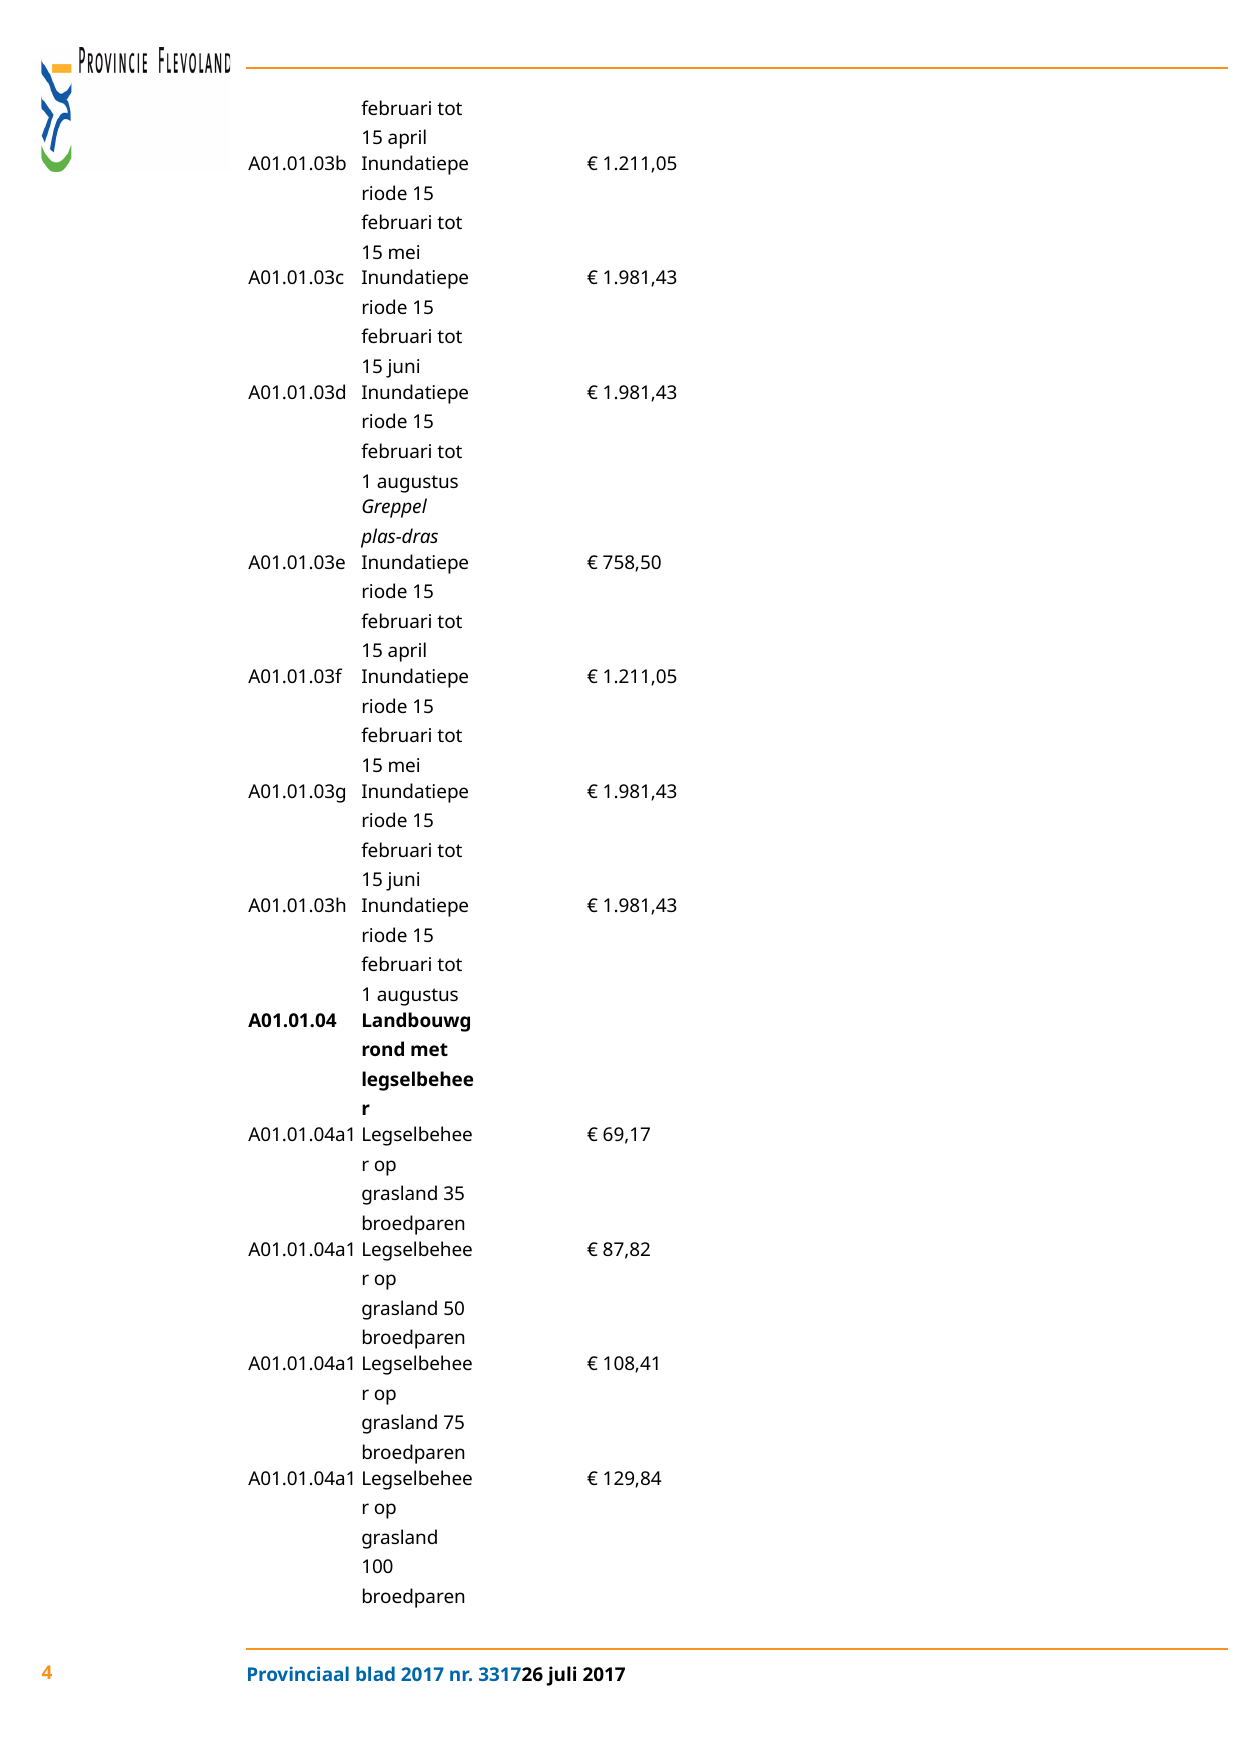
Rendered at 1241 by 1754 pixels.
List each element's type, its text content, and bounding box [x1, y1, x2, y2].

table_cell A01.01.03h [248, 892, 361, 1007]
table_cell € 1.211,05 [587, 150, 700, 264]
table_cell [474, 265, 587, 379]
table_cell Inundatieperiode 15 februari tot 15 mei [361, 150, 474, 264]
table_cell [248, 95, 361, 150]
table_cell [474, 379, 587, 493]
table_cell A01.01.03b [248, 150, 361, 264]
table_cell [474, 1465, 587, 1609]
table_cell € 758,50 [587, 549, 700, 663]
table_cell € 1.211,05 [587, 663, 700, 778]
table_cell A01.01.03g [248, 778, 361, 892]
table_cell [248, 494, 361, 549]
table_cell A01.01.04a1 [248, 1350, 361, 1465]
table_cell A01.01.03f [248, 663, 361, 778]
table_cell [474, 549, 587, 663]
table_cell [474, 1236, 587, 1350]
table_cell € 108,41 [587, 1350, 700, 1465]
table_cell Legselbeheer op grasland 100 broedparen [361, 1465, 474, 1609]
table_cell Inundatieperiode 15 februari tot 15 juni [361, 778, 474, 892]
table_cell A01.01.03e [248, 549, 361, 663]
table_cell Legselbeheer op grasland 35 broedparen [361, 1121, 474, 1236]
table_cell € 87,82 [587, 1236, 700, 1350]
picture [41, 47, 231, 172]
table_cell [474, 95, 587, 150]
table_cell [474, 1121, 587, 1236]
table_cell Legselbeheer op grasland 50 broedparen [361, 1236, 474, 1350]
table_cell [474, 892, 587, 1007]
table_cell A01.01.04a1 [248, 1236, 361, 1350]
table_cell Inundatieperiode 15 februari tot 15 juni [361, 265, 474, 379]
table_cell [474, 1350, 587, 1465]
table_cell Inundatieperiode 15 februari tot 15 april [361, 549, 474, 663]
table_cell € 69,17 [587, 1121, 700, 1236]
table_cell Legselbeheer op grasland 75 broedparen [361, 1350, 474, 1465]
table_cell Inundatieperiode 15 februari tot 15 mei [361, 663, 474, 778]
table_cell A01.01.03d [248, 379, 361, 493]
table_cell € 129,84 [587, 1465, 700, 1609]
table_cell [587, 494, 700, 549]
table_cell A01.01.04a1 [248, 1121, 361, 1236]
table_cell [474, 663, 587, 778]
table_cell € 1.981,43 [587, 778, 700, 892]
table_cell Inundatieperiode 15 februari tot 1 augustus [361, 379, 474, 493]
table_cell A01.01.04a1 [248, 1465, 361, 1609]
table_cell [587, 1007, 700, 1121]
table_cell Greppel plas-dras [361, 494, 474, 549]
table_cell € 1.981,43 [587, 379, 700, 493]
table_cell februari tot 15 april [361, 95, 474, 150]
table_cell A01.01.04 [248, 1007, 361, 1121]
table_cell [474, 1007, 587, 1121]
table_cell [474, 778, 587, 892]
table_cell € 1.981,43 [587, 892, 700, 1007]
table_cell € 1.981,43 [587, 265, 700, 379]
table_cell [587, 95, 700, 150]
table_cell A01.01.03c [248, 265, 361, 379]
table_cell [474, 494, 587, 549]
table_cell [474, 150, 587, 264]
table_cell Inundatieperiode 15 februari tot 1 augustus [361, 892, 474, 1007]
table_cell Landbouwgrond met legselbeheer [361, 1007, 474, 1121]
